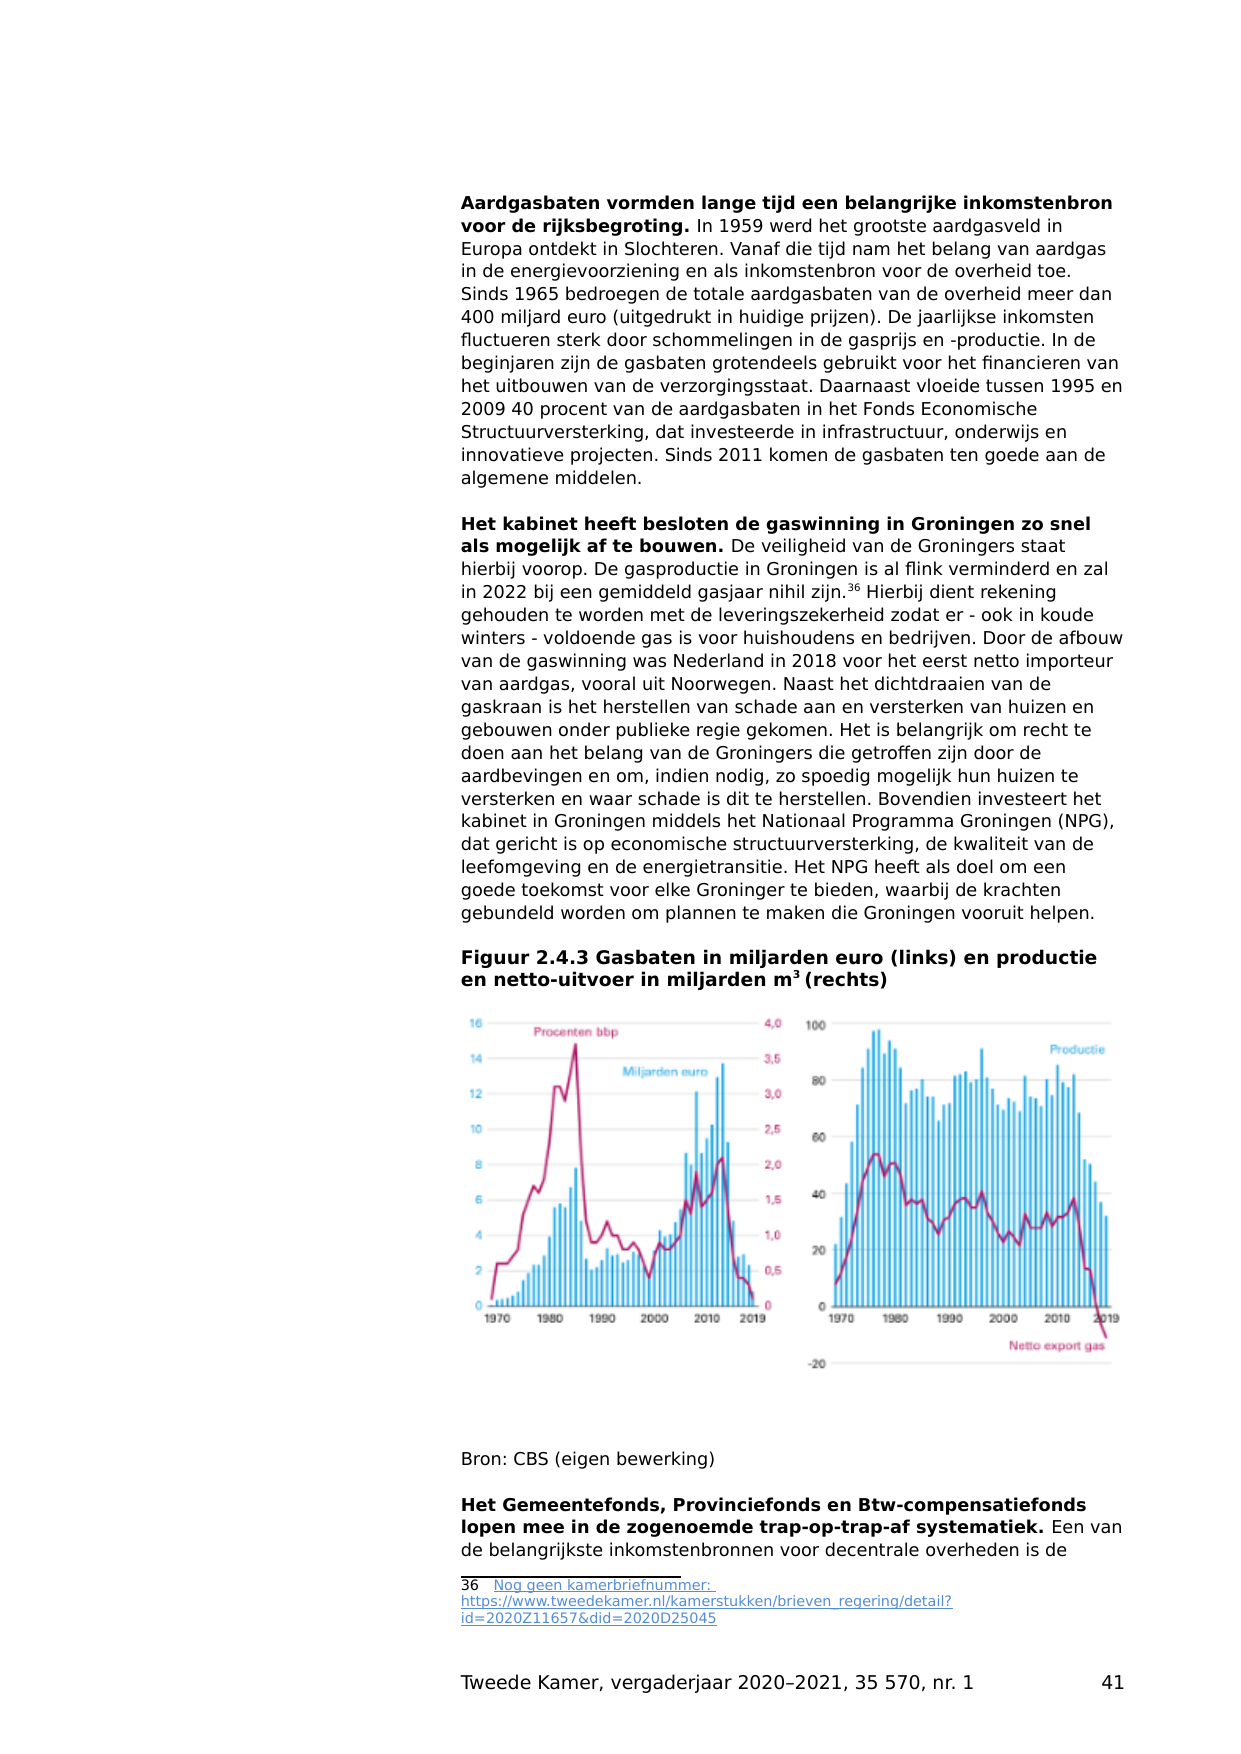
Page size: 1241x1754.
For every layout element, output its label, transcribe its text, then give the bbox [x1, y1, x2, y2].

text Bron: CBS (eigen bewerking) [461, 1447, 1125, 1470]
text Het kabinet heeft besloten de gaswinning in Groningen zo snel als mogelijk af te bouwen. De veiligheid van de Groningers staat hierbij voorop. De gasproductie in Groningen is al flink verminderd en zal in 2022 bij een gemiddeld gasjaar nihil zijn. Hierbij dient rekening gehouden te worden met de leveringszekerheid zodat er - ook in koude winters - voldoende gas is voor huishoudens en bedrijven. Door de afbouw van de gaswinning was Nederland in 2018 voor het eerst netto importeur van aardgas, vooral uit Noorwegen. Naast het dichtdraaien van de gaskraan is het herstellen van schade aan en versterken van huizen en gebouwen onder publieke regie gekomen. Het is belangrijk om recht te doen aan het belang van de Groningers die getroffen zijn door de aardbevingen en om, indien nodig, zo spoedig mogelijk hun huizen te versterken en waar schade is dit te herstellen. Bovendien investeert het kabinet in Groningen middels het Nationaal Programma Groningen (NPG), dat gericht is op economische structuurversterking, de kwaliteit van de leefomgeving en de energietransitie. Het NPG heeft als doel om een goede toekomst voor elke Groninger te bieden, waarbij de krachten gebundeld worden om plannen te maken die Groningen vooruit helpen. [461, 512, 1125, 924]
text __Nog geen kamerbriefnummer: https://www.tweedekamer.nl/kamerstukken/brieven_regering/detail?id=2020Z11657&did=2020D25045 [461, 1577, 1125, 1627]
title Figuur 2.4.3 Gasbaten in miljarden euro (links) en productie en netto-uitvoer in miljarden m3 (rechts) [461, 947, 1125, 990]
text Aardgasbaten vormden lange tijd een belangrijke inkomstenbron voor de rijksbegroting. In 1959 werd het grootste aardgasveld in Europa ontdekt in Slochteren. Vanaf die tijd nam het belang van aardgas in de energievoorziening en als inkomstenbron voor de overheid toe. Sinds 1965 bedroegen de totale aardgasbaten van de overheid meer dan 400 miljard euro (uitgedrukt in huidige prijzen). De jaarlijkse inkomsten fluctueren sterk door schommelingen in de gasprijs en -productie. In de beginjaren zijn de gasbaten grotendeels gebruikt voor het financieren van het uitbouwen van de verzorgingsstaat. Daarnaast vloeide tussen 1995 en 2009 40 procent van de aardgasbaten in het Fonds Economische Structuurversterking, dat investeerde in infrastructuur, onderwijs en innovatieve projecten. Sinds 2011 komen de gasbaten ten goede aan de algemene middelen. [461, 191, 1125, 489]
text Het Gemeentefonds, Provinciefonds en Btw-compensatiefonds lopen mee in de zogenoemde trap-op-trap-af systematiek. Een van de belangrijkste inkomstenbronnen voor decentrale overheden is de [461, 1493, 1125, 1561]
